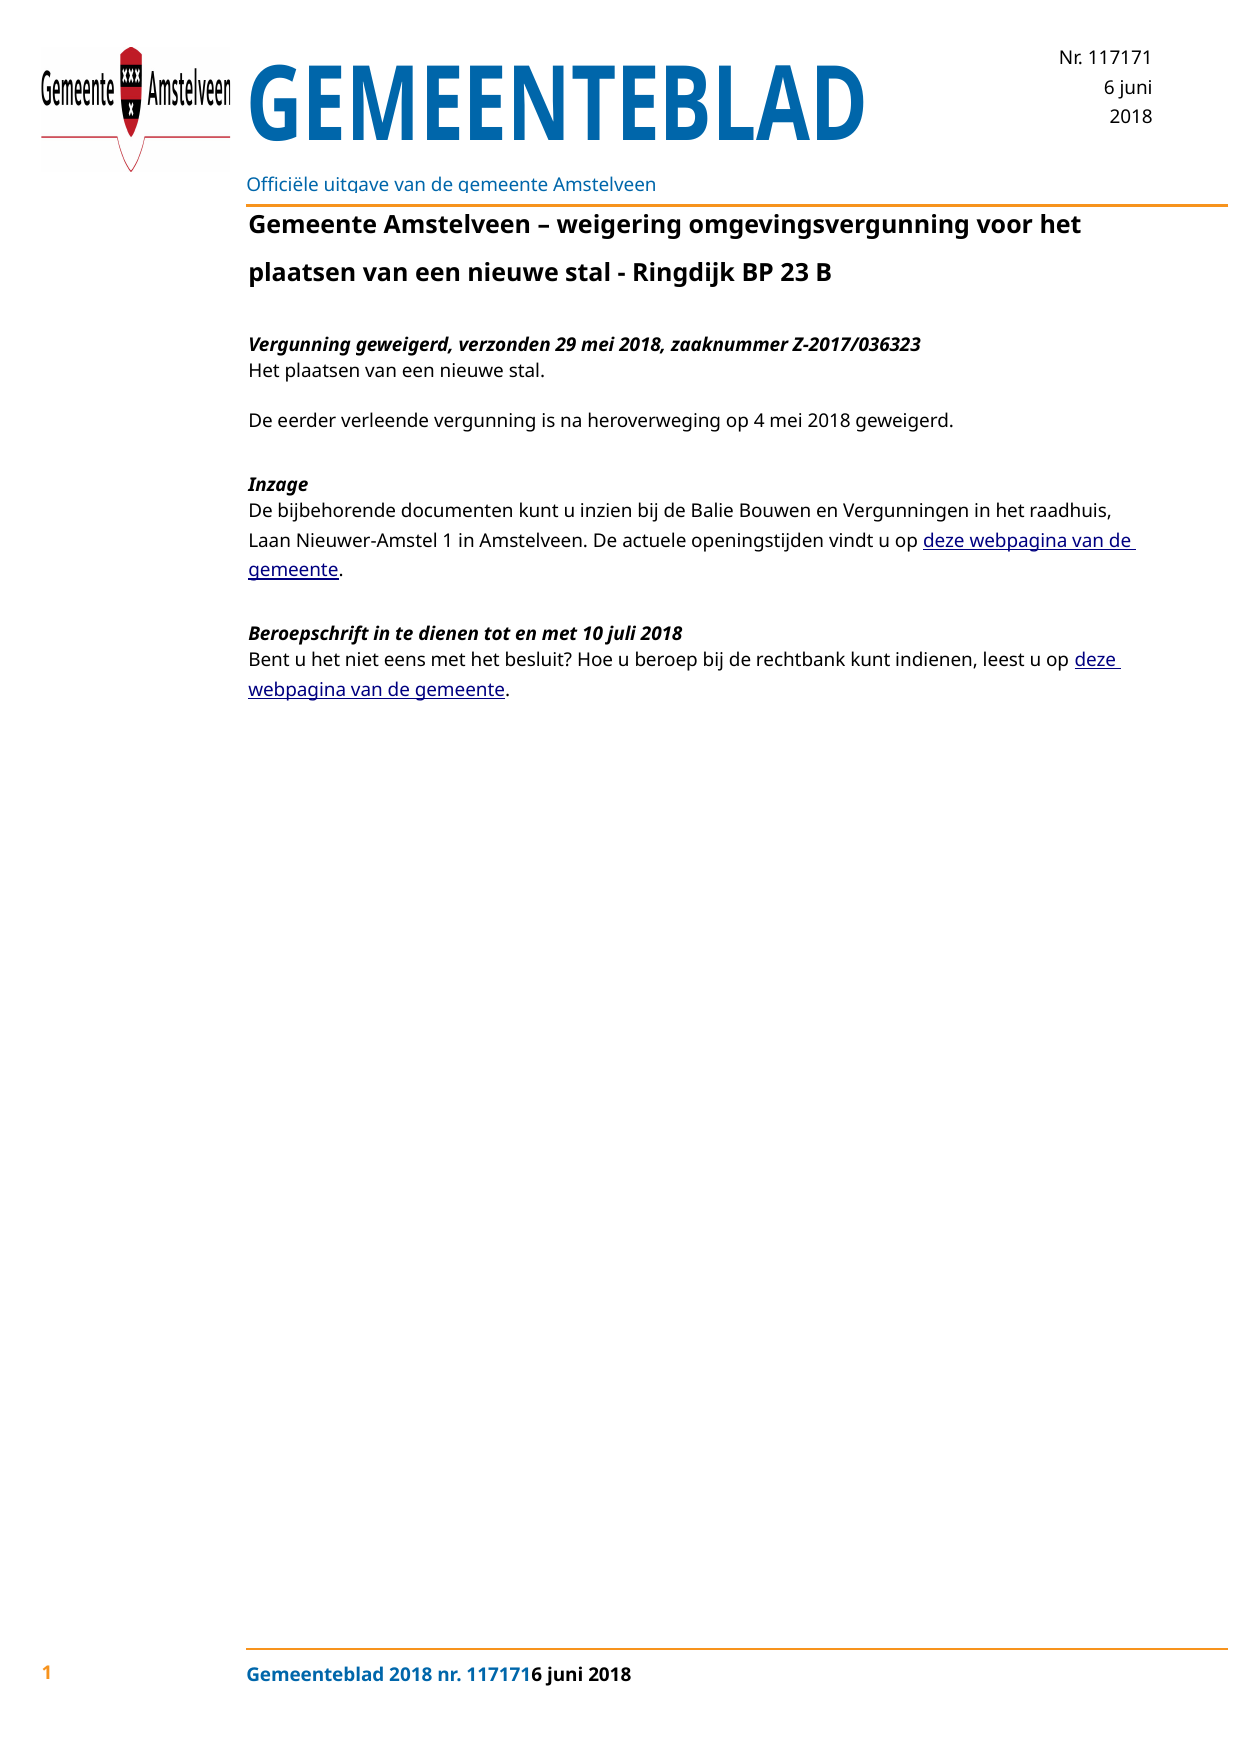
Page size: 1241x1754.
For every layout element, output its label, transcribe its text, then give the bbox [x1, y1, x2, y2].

picture [41, 47, 231, 172]
text Gemeente Amstelveen – weigering omgevingsvergunning voor het plaatsen van een nieuwe stal - Ringdijk BP 23 B [248, 207, 1152, 288]
text De eerder verleende vergunning is na heroverweging op 4 mei 2018 geweigerd. [248, 408, 1152, 433]
text Inzage [248, 472, 1152, 497]
text De bijbehorende documenten kunt u inzien bij de Balie Bouwen en Vergunningen in het raadhuis, Laan Nieuwer-Amstel 1 in Amstelveen. De actuele openingstijden vindt u op deze webpagina van de gemeente. [248, 497, 1152, 582]
text Bent u het niet eens met het besluit? Hoe u beroep bij de rechtbank kunt indienen, leest u op deze webpagina van de gemeente. [248, 646, 1152, 701]
text Het plaatsen van een nieuwe stal. [248, 357, 1152, 383]
text Beroepschrift in te dienen tot en met 10 juli 2018 [248, 620, 1152, 646]
text Vergunning geweigerd, verzonden 29 mei 2018, zaaknummer Z-2017/036323 [248, 331, 1152, 357]
